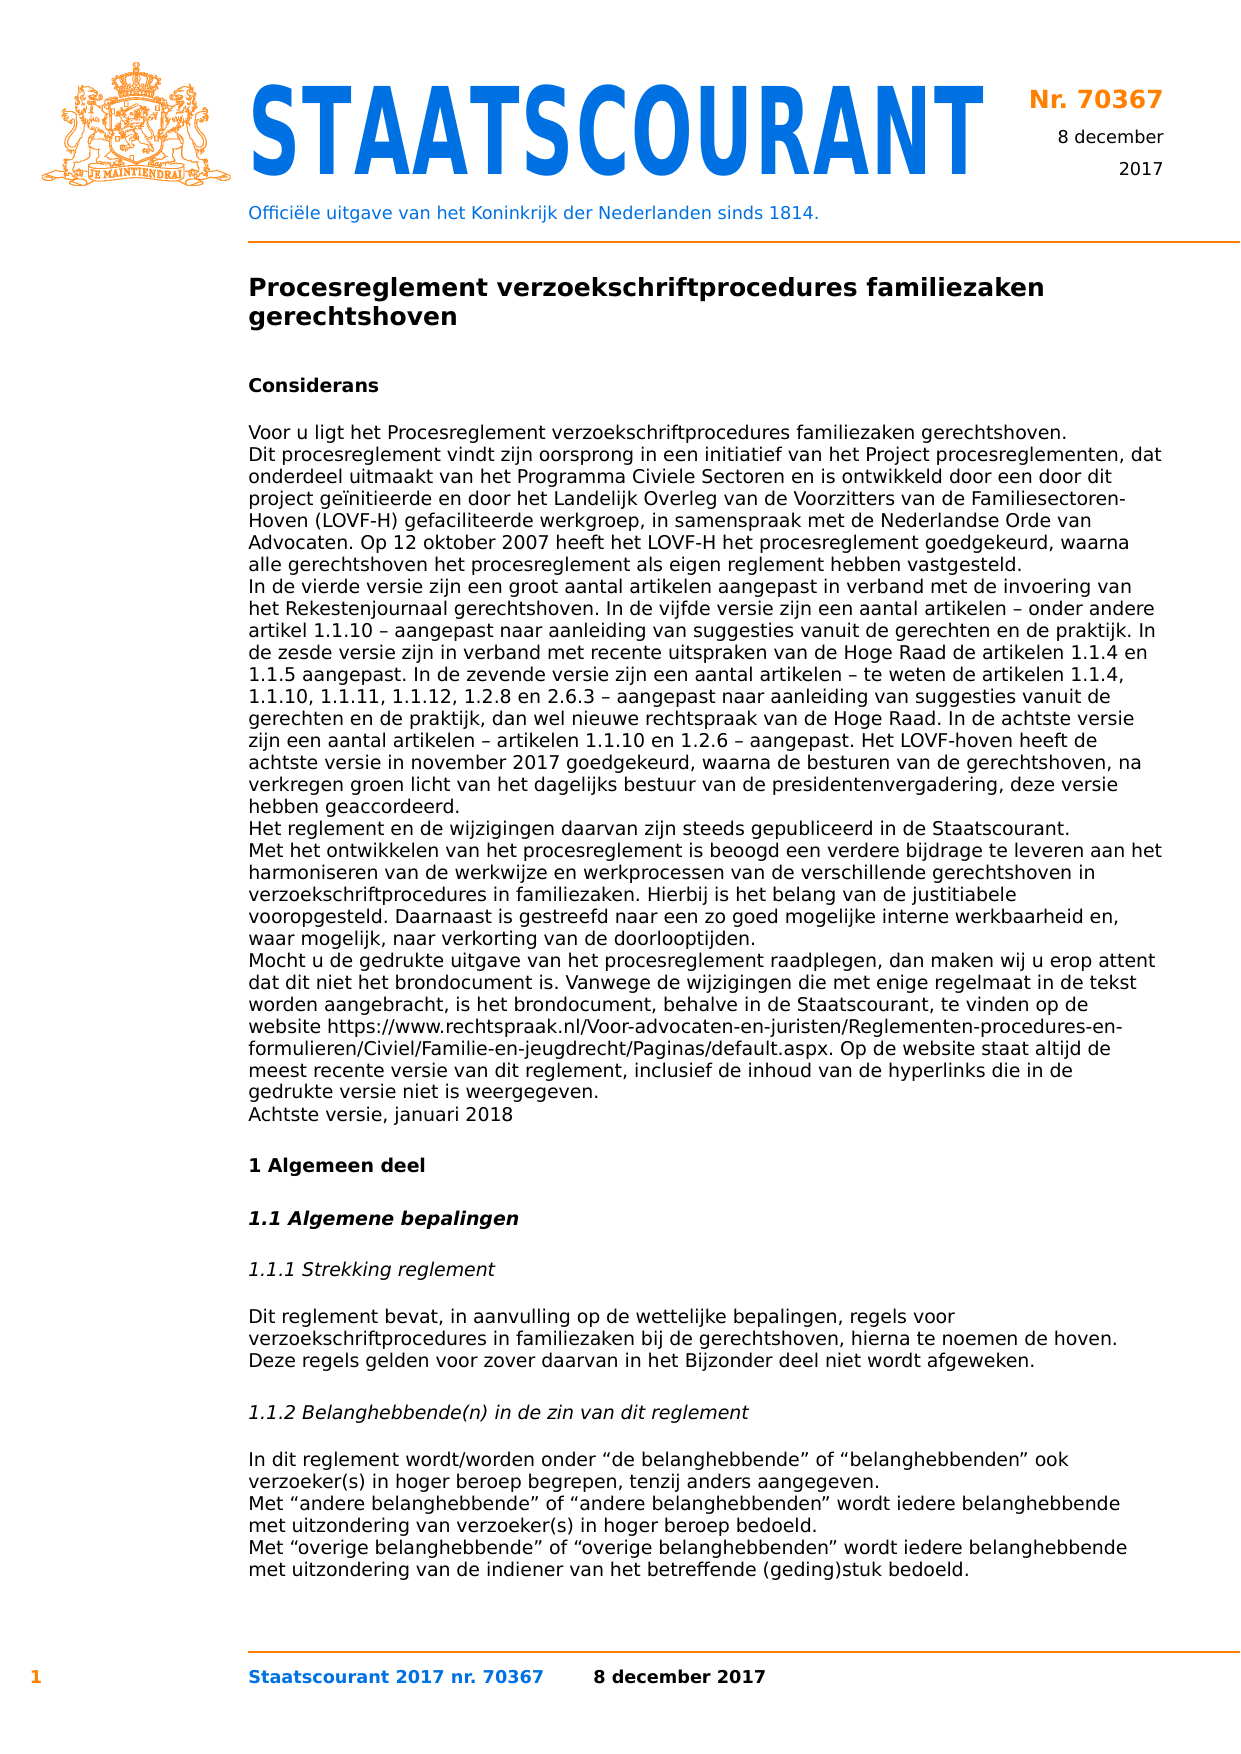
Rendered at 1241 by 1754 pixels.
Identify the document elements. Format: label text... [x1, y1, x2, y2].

text Met “overige belanghebbende” of “overige belanghebbenden” wordt iedere belanghebbende met uitzondering van de indiener van het betreffende (geding)stuk bedoeld. [248, 1537, 1163, 1581]
text Het reglement en de wijzigingen daarvan zijn steeds gepubliceerd in de Staatscourant. [248, 818, 1163, 840]
text Met het ontwikkelen van het procesreglement is beoogd een verdere bijdrage te leveren aan het harmoniseren van de werkwijze en werkprocessen van de verschillende gerechtshoven in verzoekschriftprocedures in familiezaken. Hierbij is het belang van de justitiabele vooropgesteld. Daarnaast is gestreefd naar een zo goed mogelijke interne werkbaarheid en, waar mogelijk, naar verkorting van de doorlooptijden. [248, 840, 1163, 949]
subtitle Procesreglement verzoekschriftprocedures familiezaken gerechtshoven [248, 273, 1163, 331]
text In de vierde versie zijn een groot aantal artikelen aangepast in verband met de invoering van het Rekestenjournaal gerechtshoven. In de vijfde versie zijn een aantal artikelen – onder andere artikel 1.1.10 – aangepast naar aanleiding van suggesties vanuit de gerechten en de praktijk. In de zesde versie zijn in verband met recente uitspraken van de Hoge Raad de artikelen 1.1.4 en 1.1.5 aangepast. In de zevende versie zijn een aantal artikelen – te weten de artikelen 1.1.4, 1.1.10, 1.1.11, 1.1.12, 1.2.8 en 2.6.3 – aangepast naar aanleiding van suggesties vanuit de gerechten en de praktijk, dan wel nieuwe rechtspraak van de Hoge Raad. In de achtste versie zijn een aantal artikelen – artikelen 1.1.10 en 1.2.6 – aangepast. Het LOVF-hoven heeft de achtste versie in november 2017 goedgekeurd, waarna de besturen van de gerechtshoven, na verkregen groen licht van het dagelijks bestuur van de presidentenvergadering, deze versie hebben geaccordeerd. [248, 576, 1163, 818]
table_cell 8 december [998, 121, 1240, 153]
subtitle 1.1 Algemene bepalingen [248, 1207, 1163, 1229]
subtitle 1.1.2 Belanghebbende(n) in de zin van dit reglement [248, 1402, 1163, 1424]
text Dit reglement bevat, in aanvulling op de wettelijke bepalingen, regels voor verzoekschriftprocedures in familiezaken bij de gerechtshoven, hierna te noemen de hoven. Deze regels gelden voor zover daarvan in het Bijzonder deel niet wordt afgeweken. [248, 1306, 1163, 1372]
text Dit procesreglement vindt zijn oorsprong in een initiatief van het Project procesreglementen, dat onderdeel uitmaakt van het Programma Civiele Sectoren en is ontwikkeld door een door dit project geïnitieerde en door het Landelijk Overleg van de Voorzitters van de Familiesectoren-Hoven (LOVF-H) gefaciliteerde werkgroep, in samenspraak met de Nederlandse Orde van Advocaten. Op 12 oktober 2007 heeft het LOVF-H het procesreglement goedgekeurd, waarna alle gerechtshoven het procesreglement als eigen reglement hebben vastgesteld. [248, 444, 1163, 576]
subtitle 1.1.1 Strekking reglement [248, 1259, 1163, 1281]
subtitle Considerans [248, 375, 1163, 397]
text Met “andere belanghebbende” of “andere belanghebbenden” wordt iedere belanghebbende met uitzondering van verzoeker(s) in hoger beroep bedoeld. [248, 1493, 1163, 1537]
table_header STAATSCOURANT [248, 62, 998, 203]
text Voor u ligt het Procesreglement verzoekschriftprocedures familiezaken gerechtshoven. [248, 422, 1163, 444]
picture [41, 62, 231, 186]
table_header Nr. 70367 [998, 62, 1240, 121]
table_cell Officiële uitgave van het Koninkrijk der Nederlanden sinds 1814. [248, 203, 1240, 241]
table_cell 2017 [998, 153, 1240, 203]
text Achtste versie, januari 2018 [248, 1103, 1163, 1125]
subtitle 1 Algemeen deel [248, 1155, 1163, 1177]
text Mocht u de gedrukte uitgave van het procesreglement raadplegen, dan maken wij u erop attent dat dit niet het brondocument is. Vanwege de wijzigingen die met enige regelmaat in de tekst worden aangebracht, is het brondocument, behalve in de Staatscourant, te vinden op de website https://www.rechtspraak.nl/Voor-advocaten-en-juristen/Reglementen-procedures-en-formulieren/Civiel/Familie-en-jeugdrecht/Paginas/default.aspx. Op de website staat altijd de meest recente versie van dit reglement, inclusief de inhoud van de hyperlinks die in de gedrukte versie niet is weergegeven. [248, 949, 1163, 1103]
text In dit reglement wordt/worden onder “de belanghebbende” of “belanghebbenden” ook verzoeker(s) in hoger beroep begrepen, tenzij anders aangegeven. [248, 1449, 1163, 1493]
table_header [25, 62, 248, 241]
